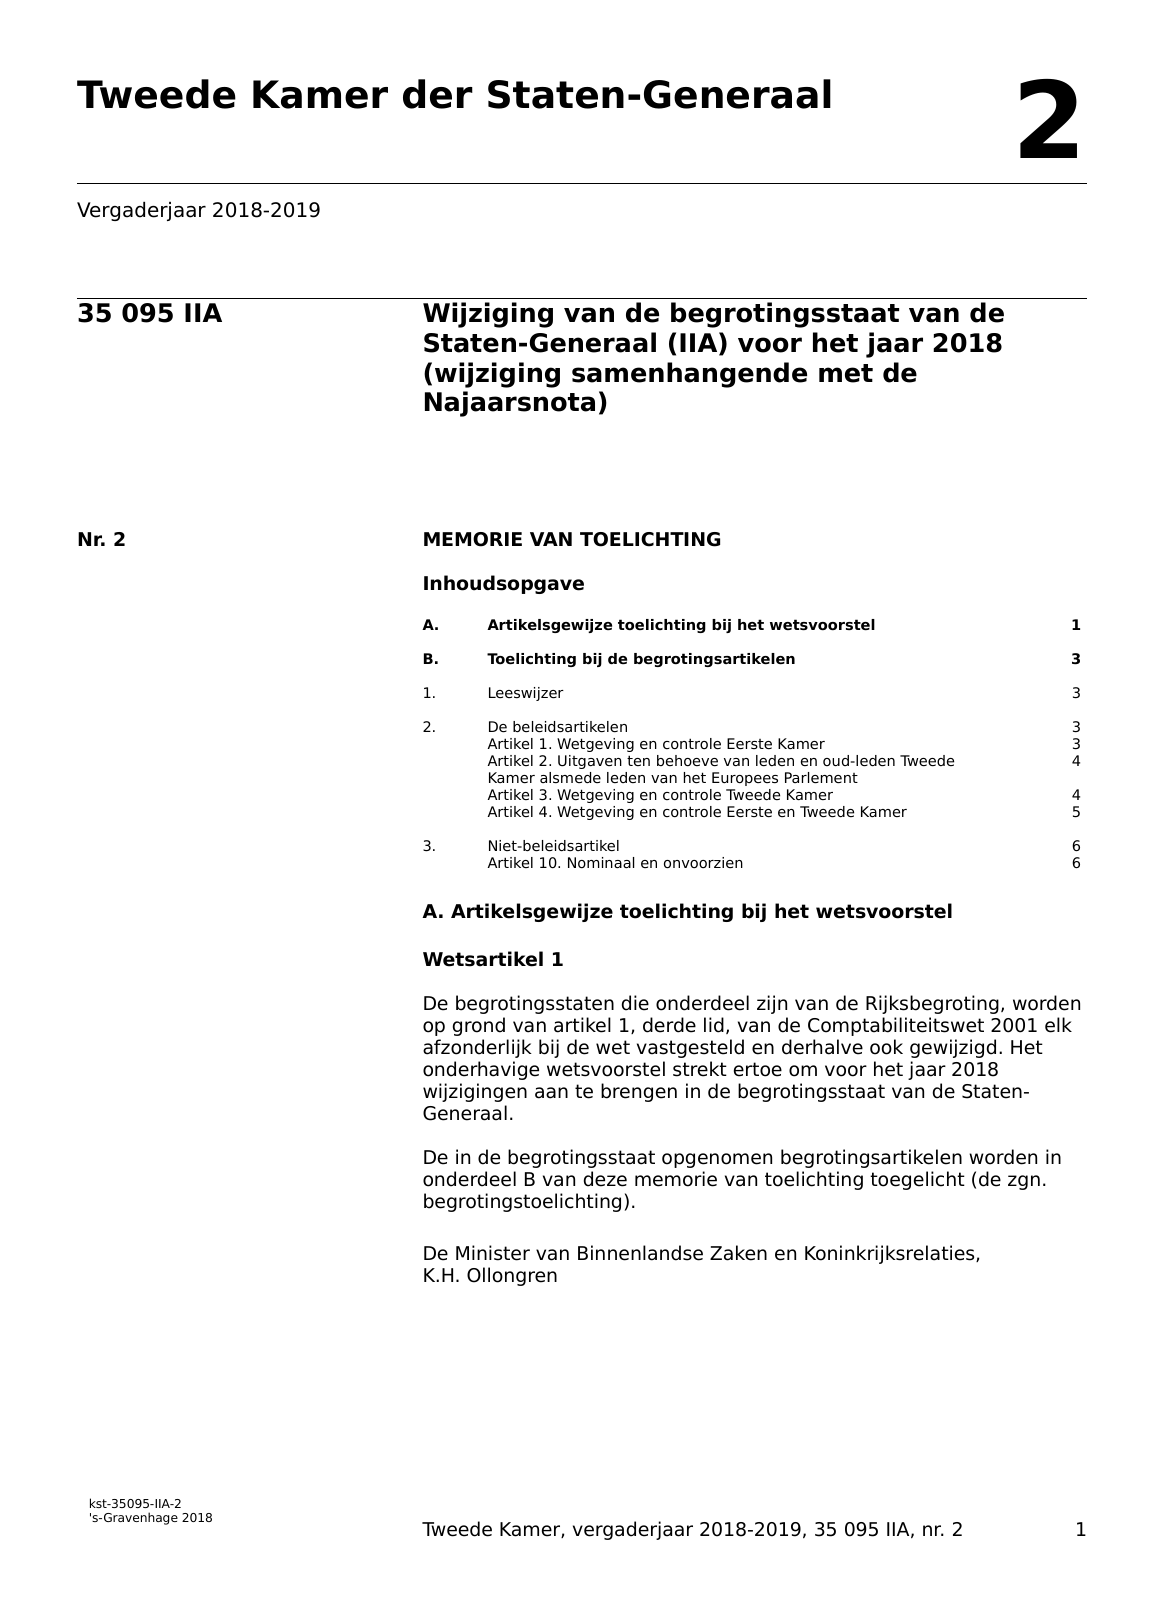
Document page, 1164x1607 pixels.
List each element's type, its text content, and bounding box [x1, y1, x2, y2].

table_cell [422, 855, 481, 871]
table_cell [422, 753, 481, 787]
table_header 1 [1013, 617, 1087, 634]
table_cell Artikel 10. Nominaal en onvoorzien [481, 855, 1013, 871]
table_cell 6 [1013, 855, 1087, 871]
text De in de begrotingsstaat opgenomen begrotingsartikelen worden in onderdeel B van deze memorie van toelichting toegelicht (de zgn. begrotingstoelichting). [422, 1147, 1087, 1213]
table_cell Niet-beleidsartikel [481, 838, 1013, 854]
table_cell [481, 668, 1013, 685]
table_cell 3 [1013, 651, 1087, 668]
table_cell 6 [1013, 838, 1087, 854]
table_cell 3 [1013, 719, 1087, 736]
table_cell Artikel 1. Wetgeving en controle Eerste Kamer [481, 736, 1013, 753]
table_cell [422, 787, 481, 803]
text De begrotingsstaten die onderdeel zijn van de Rijksbegroting, worden op grond van artikel 1, derde lid, van de Comptabiliteitswet 2001 elk afzonderlijk bij de wet vastgesteld en derhalve ook gewijzigd. Het onderhavige wetsvoorstel strekt ertoe om voor het jaar 2018 wijzigingen aan te brengen in de begrotingsstaat van de Staten-Generaal. [422, 993, 1087, 1124]
table_cell 3. [422, 838, 481, 854]
table_cell [1013, 634, 1087, 651]
subtitle Inhoudsopgave [422, 573, 1087, 595]
table_cell Artikel 4. Wetgeving en controle Eerste en Tweede Kamer [481, 804, 1013, 821]
table_header 2 [886, 59, 1087, 183]
subtitle 35 095 IIA Wijziging van de begrotingsstaat van de Staten-Generaal (IIA) voor het jaar 2018 (wijziging samenhangende met de Najaarsnota) [77, 299, 1087, 418]
table_cell [1013, 702, 1087, 719]
table_cell [481, 634, 1013, 651]
table_header Artikelsgewijze toelichting bij het wetsvoorstel [481, 617, 1013, 634]
table_cell B. [422, 651, 481, 668]
table_cell [422, 634, 481, 651]
table_cell [422, 668, 481, 685]
text kst-35095-IIA-2 [88, 1497, 323, 1511]
table_cell 4 [1013, 787, 1087, 803]
table_cell De beleidsartikelen [481, 719, 1013, 736]
table_cell [481, 821, 1013, 837]
subtitle Nr. 2 MEMORIE VAN TOELICHTING [77, 529, 1087, 551]
table_cell [422, 804, 481, 821]
table_cell Artikel 2. Uitgaven ten behoeve van leden en oud-leden Tweede Kamer alsmede leden van het Europees Parlement [481, 753, 1013, 787]
table_cell [1013, 668, 1087, 685]
table_cell Toelichting bij de begrotingsartikelen [481, 651, 1013, 668]
table_cell Leeswijzer [481, 685, 1013, 702]
table_cell 3 [1013, 736, 1087, 753]
table_header A. [422, 617, 481, 634]
text 's-Gravenhage 2018 [88, 1511, 323, 1525]
table_cell 3 [1013, 685, 1087, 702]
table_cell [422, 702, 481, 719]
text De Minister van Binnenlandse Zaken en Koninkrijksrelaties, K.H. Ollongren [422, 1243, 1087, 1287]
subtitle Wetsartikel 1 [422, 948, 1087, 970]
subtitle A. Artikelsgewijze toelichting bij het wetsvoorstel [422, 901, 1087, 923]
table_cell [422, 821, 481, 837]
table_cell [422, 736, 481, 753]
table_cell 5 [1013, 804, 1087, 821]
table_cell Artikel 3. Wetgeving en controle Tweede Kamer [481, 787, 1013, 803]
table_cell [1013, 821, 1087, 837]
table_header Tweede Kamer der Staten-Generaal [77, 59, 886, 183]
table_cell Vergaderjaar 2018-2019 [77, 184, 1087, 298]
table_cell [481, 702, 1013, 719]
table_cell 4 [1013, 753, 1087, 787]
table_cell 2. [422, 719, 481, 736]
table_cell 1. [422, 685, 481, 702]
